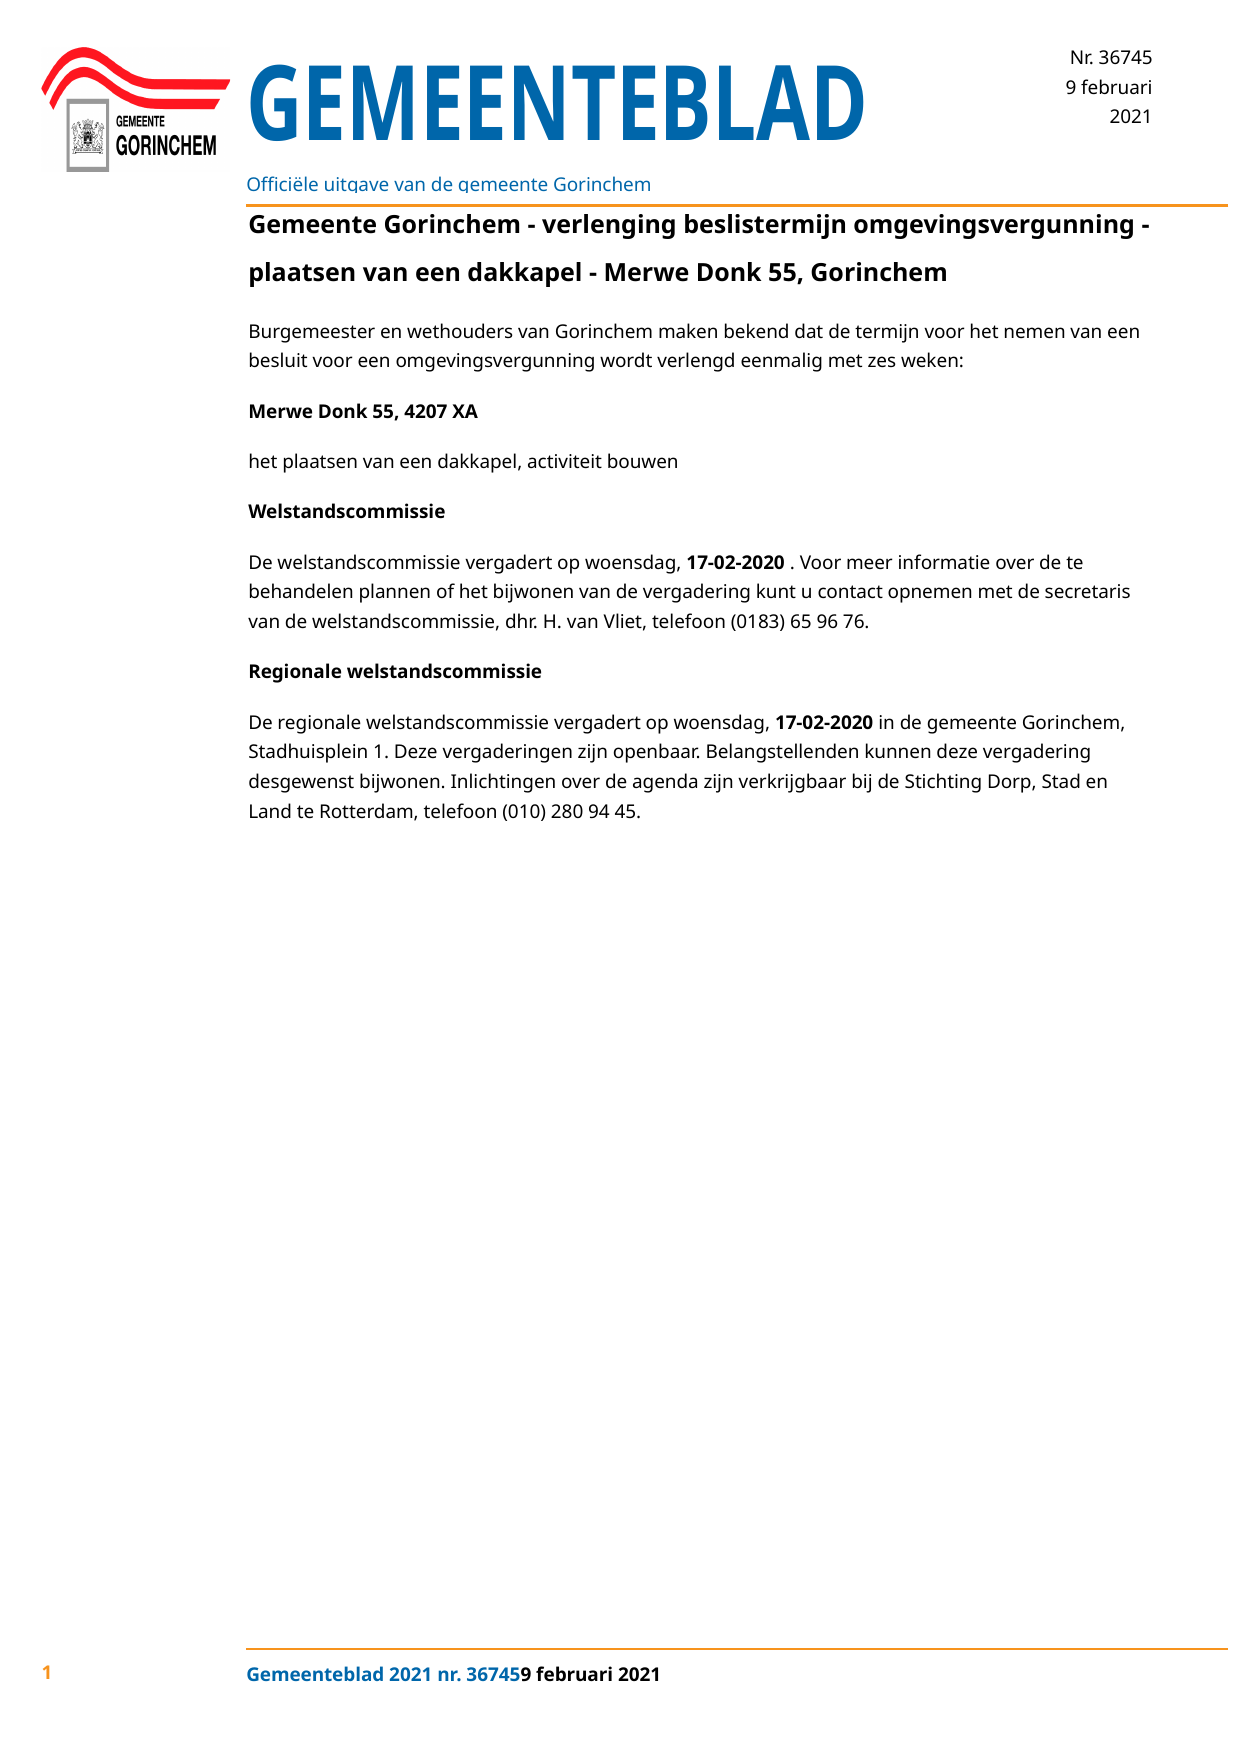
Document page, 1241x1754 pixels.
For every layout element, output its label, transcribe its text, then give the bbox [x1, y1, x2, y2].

text Burgemeester en wethouders van Gorinchem maken bekend dat de termijn voor het nemen van een besluit voor een omgevingsvergunning wordt verlengd eenmalig met zes weken: [248, 318, 1152, 373]
text Welstandscommissie [248, 499, 1152, 524]
text Gemeente Gorinchem - verlenging beslistermijn omgevingsvergunning - plaatsen van een dakkapel - Merwe Donk 55, Gorinchem [248, 207, 1152, 288]
text Merwe Donk 55, 4207 XA [248, 398, 1152, 424]
text het plaatsen van een dakkapel, activiteit bouwen [248, 448, 1152, 474]
text De welstandscommissie vergadert op woensdag, 17-02-2020 . Voor meer informatie over de te behandelen plannen of het bijwonen van de vergadering kunt u contact opnemen met de secretaris van de welstandscommissie, dhr. H. van Vliet, telefoon (0183) 65 96 76. [248, 549, 1152, 634]
text Regionale welstandscommissie [248, 659, 1152, 684]
text De regionale welstandscommissie vergadert op woensdag, 17-02-2020 in de gemeente Gorinchem, Stadhuisplein 1. Deze vergaderingen zijn openbaar. Belangstellenden kunnen deze vergadering desgewenst bijwonen. Inlichtingen over de agenda zijn verkrijgbaar bij de Stichting Dorp, Stad en Land te Rotterdam, telefoon (010) 280 94 45. [248, 709, 1152, 824]
picture [41, 47, 231, 172]
